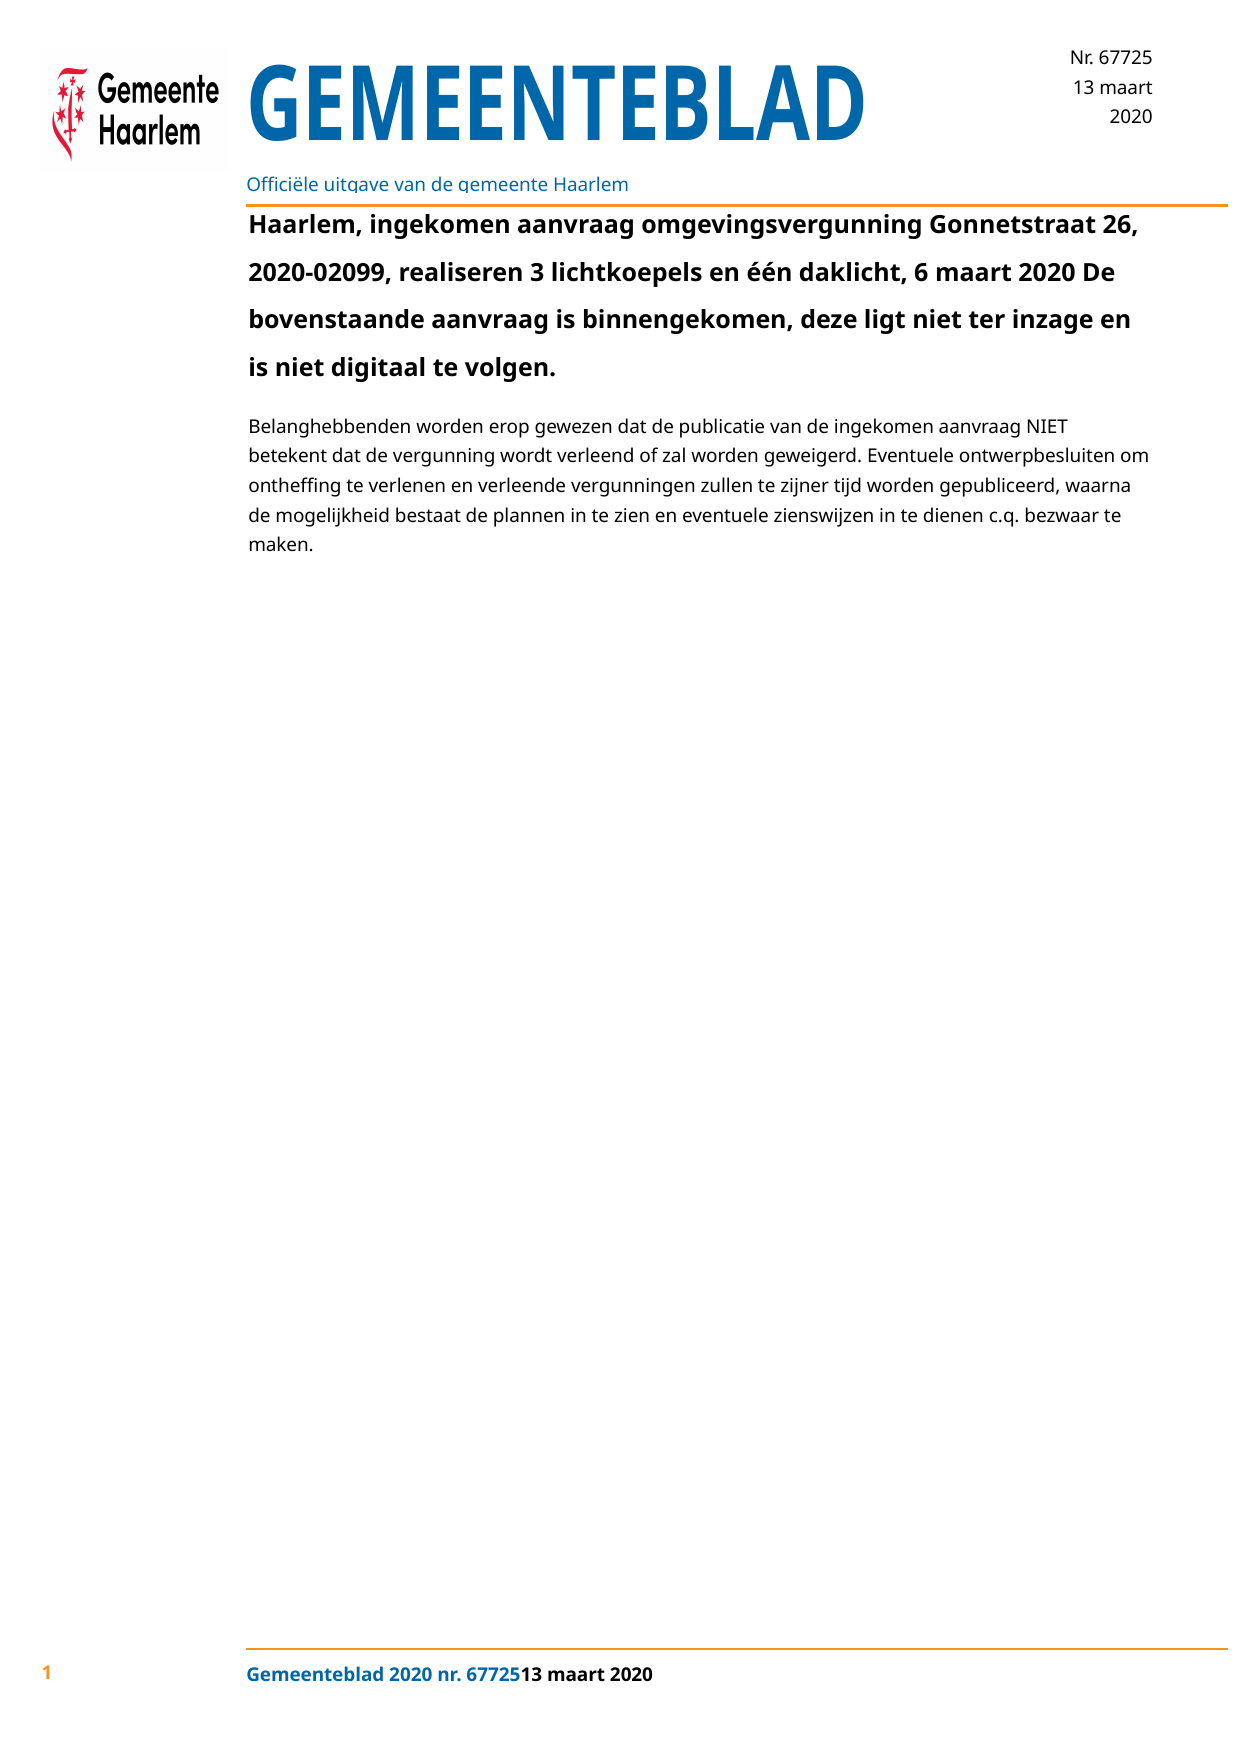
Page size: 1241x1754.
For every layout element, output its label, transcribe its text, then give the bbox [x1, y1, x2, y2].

text Belanghebbenden worden erop gewezen dat de publicatie van de ingekomen aanvraag NIET betekent dat de vergunning wordt verleend of zal worden geweigerd. Eventuele ontwerpbesluiten om ontheffing te verlenen en verleende vergunningen zullen te zijner tijd worden gepubliceerd, waarna de mogelijkheid bestaat de plannen in te zien en eventuele zienswijzen in te dienen c.q. bezwaar te maken. [248, 413, 1152, 557]
picture [41, 47, 231, 172]
text Haarlem, ingekomen aanvraag omgevingsvergunning Gonnetstraat 26, 2020-02099, realiseren 3 lichtkoepels en één daklicht, 6 maart 2020 De bovenstaande aanvraag is binnengekomen, deze ligt niet ter inzage en is niet digitaal te volgen. [248, 207, 1152, 384]
